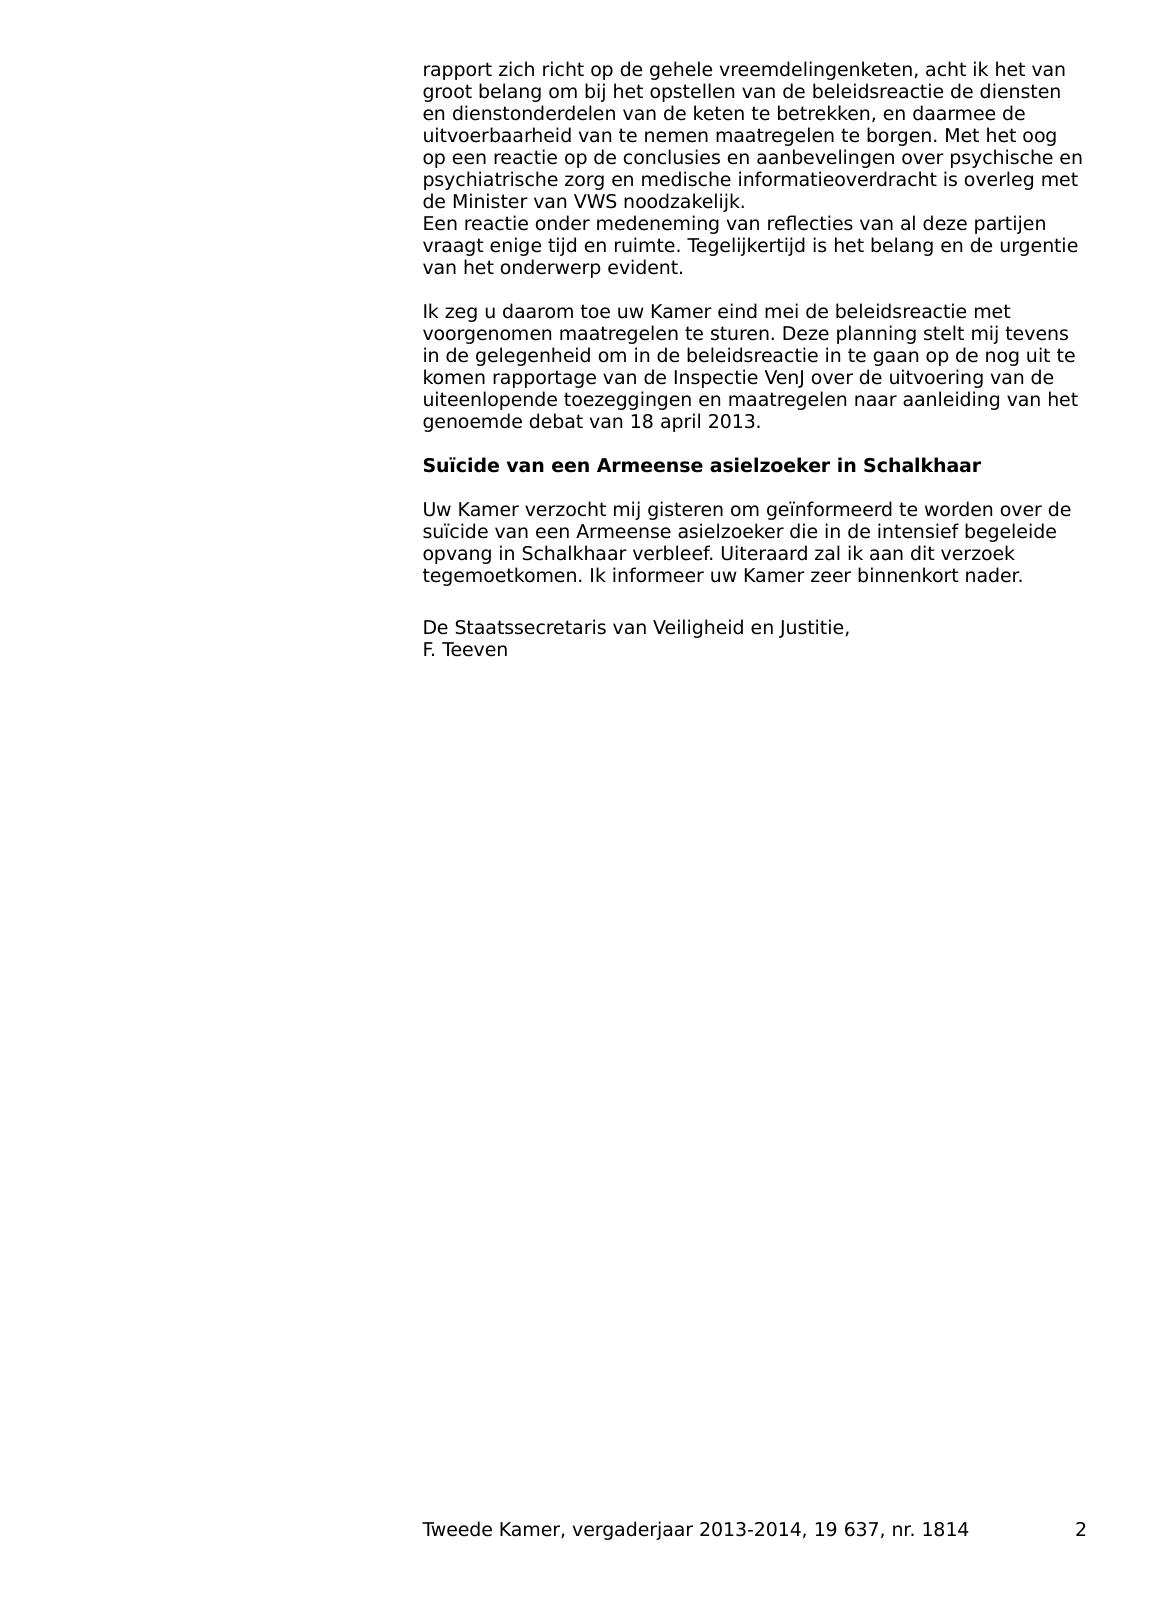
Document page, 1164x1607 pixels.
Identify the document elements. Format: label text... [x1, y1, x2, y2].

text Een reactie onder medeneming van reflecties van al deze partijen vraagt enige tijd en ruimte. Tegelijkertijd is het belang en de urgentie van het onderwerp evident. [422, 213, 1087, 279]
text Ik zeg u daarom toe uw Kamer eind mei de beleidsreactie met voorgenomen maatregelen te sturen. Deze planning stelt mij tevens in de gelegenheid om in de beleidsreactie in te gaan op de nog uit te komen rapportage van de Inspectie VenJ over de uitvoering van de uiteenlopende toezeggingen en maatregelen naar aanleiding van het genoemde debat van 18 april 2013. [422, 301, 1087, 433]
subtitle Suïcide van een Armeense asielzoeker in Schalkhaar [422, 455, 1087, 477]
text rapport zich richt op de gehele vreemdelingenketen, acht ik het van groot belang om bij het opstellen van de beleidsreactie de diensten en dienstonderdelen van de keten te betrekken, en daarmee de uitvoerbaarheid van te nemen maatregelen te borgen. Met het oog op een reactie op de conclusies en aanbevelingen over psychische en psychiatrische zorg en medische informatieoverdracht is overleg met de Minister van VWS noodzakelijk. [422, 59, 1087, 213]
text Uw Kamer verzocht mij gisteren om geïnformeerd te worden over de suïcide van een Armeense asielzoeker die in de intensief begeleide opvang in Schalkhaar verbleef. Uiteraard zal ik aan dit verzoek tegemoetkomen. Ik informeer uw Kamer zeer binnenkort nader. [422, 499, 1087, 587]
text De Staatssecretaris van Veiligheid en Justitie, F. Teeven [422, 617, 1087, 661]
